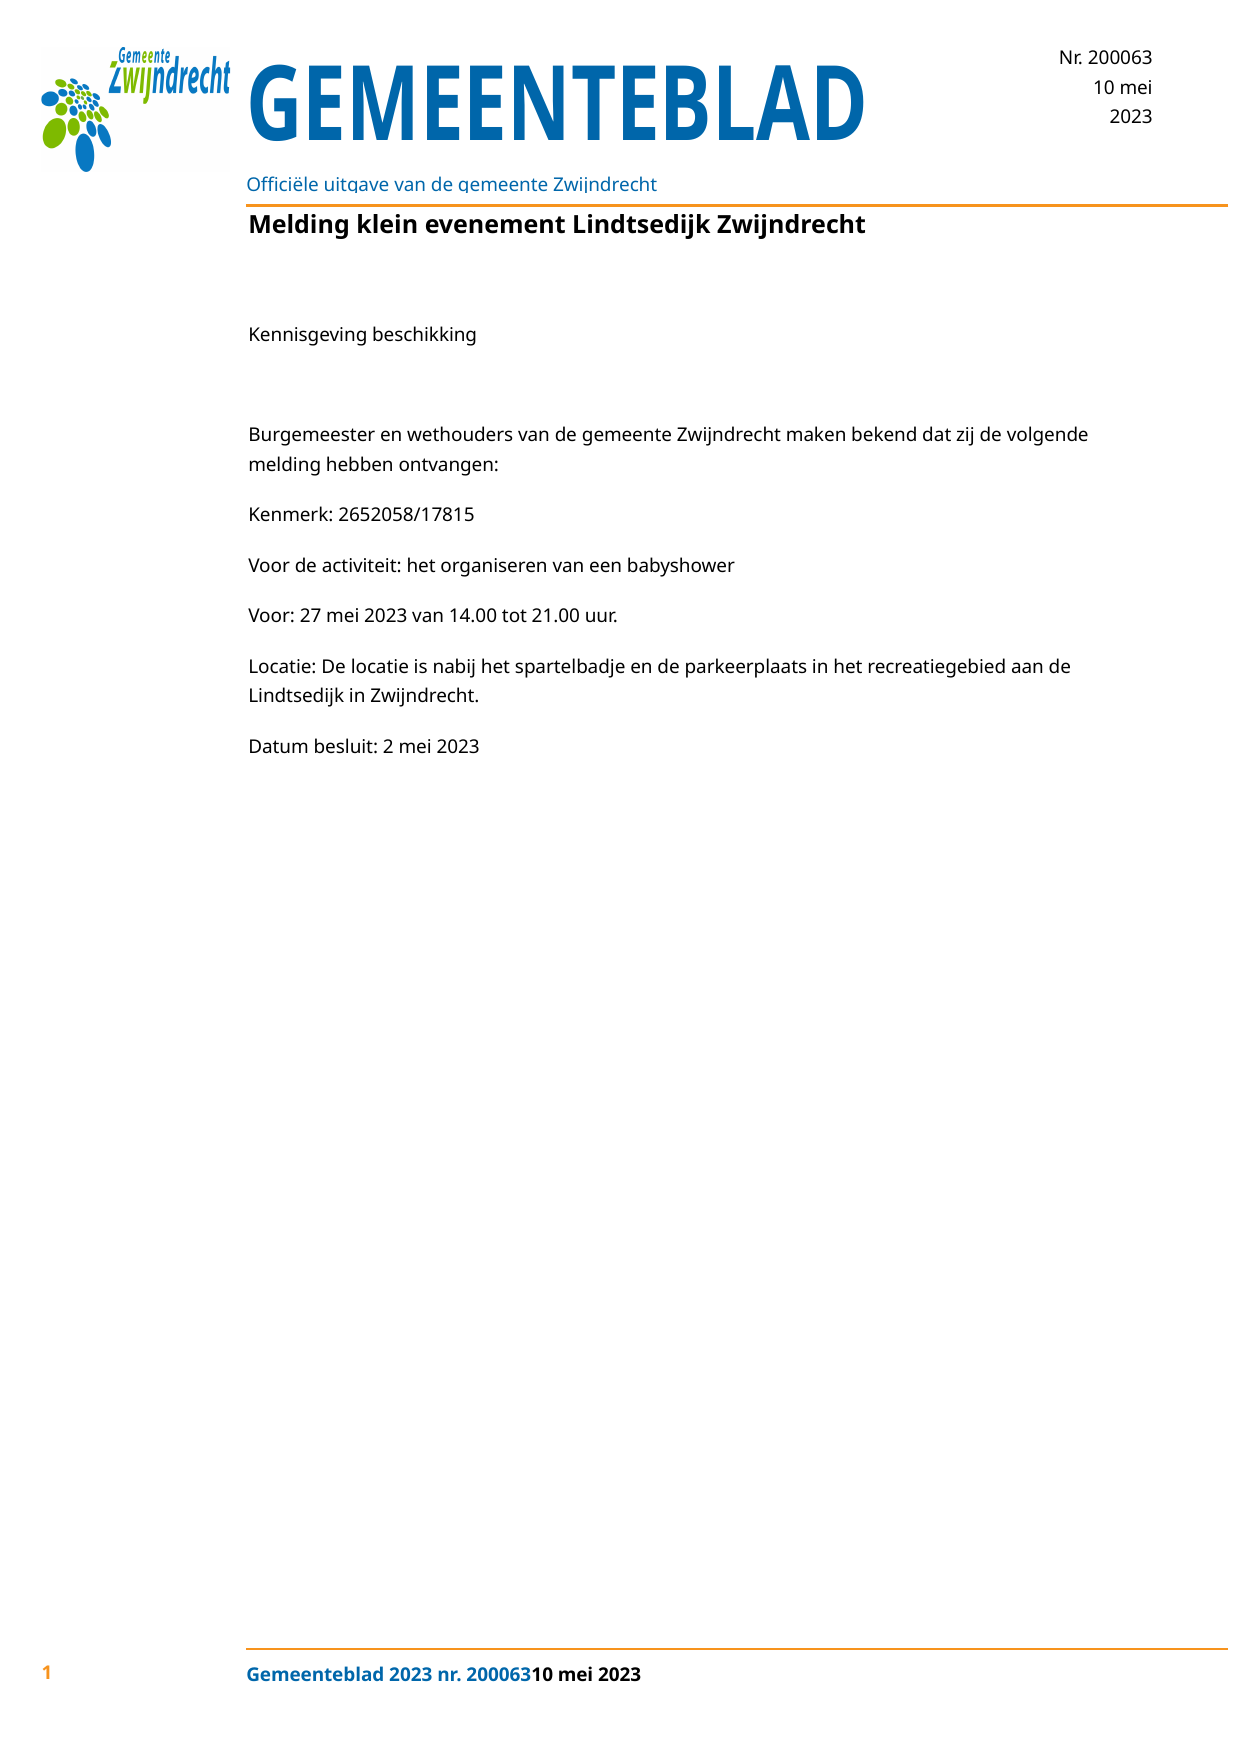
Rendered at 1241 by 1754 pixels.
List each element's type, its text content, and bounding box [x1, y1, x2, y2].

text Kennisgeving beschikking [248, 321, 1152, 346]
text Voor: 27 mei 2023 van 14.00 tot 21.00 uur. [248, 602, 1152, 628]
text Melding klein evenement Lindtsedijk Zwijndrecht [248, 207, 1152, 241]
text Voor de activiteit: het organiseren van een babyshower [248, 552, 1152, 578]
text Kenmerk: 2652058/17815 [248, 502, 1152, 527]
text Locatie: De locatie is nabij het spartelbadje en de parkeerplaats in het recreatiegebied aan de Lindtsedijk in Zwijndrecht. [248, 653, 1152, 708]
text Datum besluit: 2 mei 2023 [248, 733, 1152, 758]
text Burgemeester en wethouders van de gemeente Zwijndrecht maken bekend dat zij de volgende melding hebben ontvangen: [248, 422, 1152, 477]
picture [41, 47, 231, 172]
